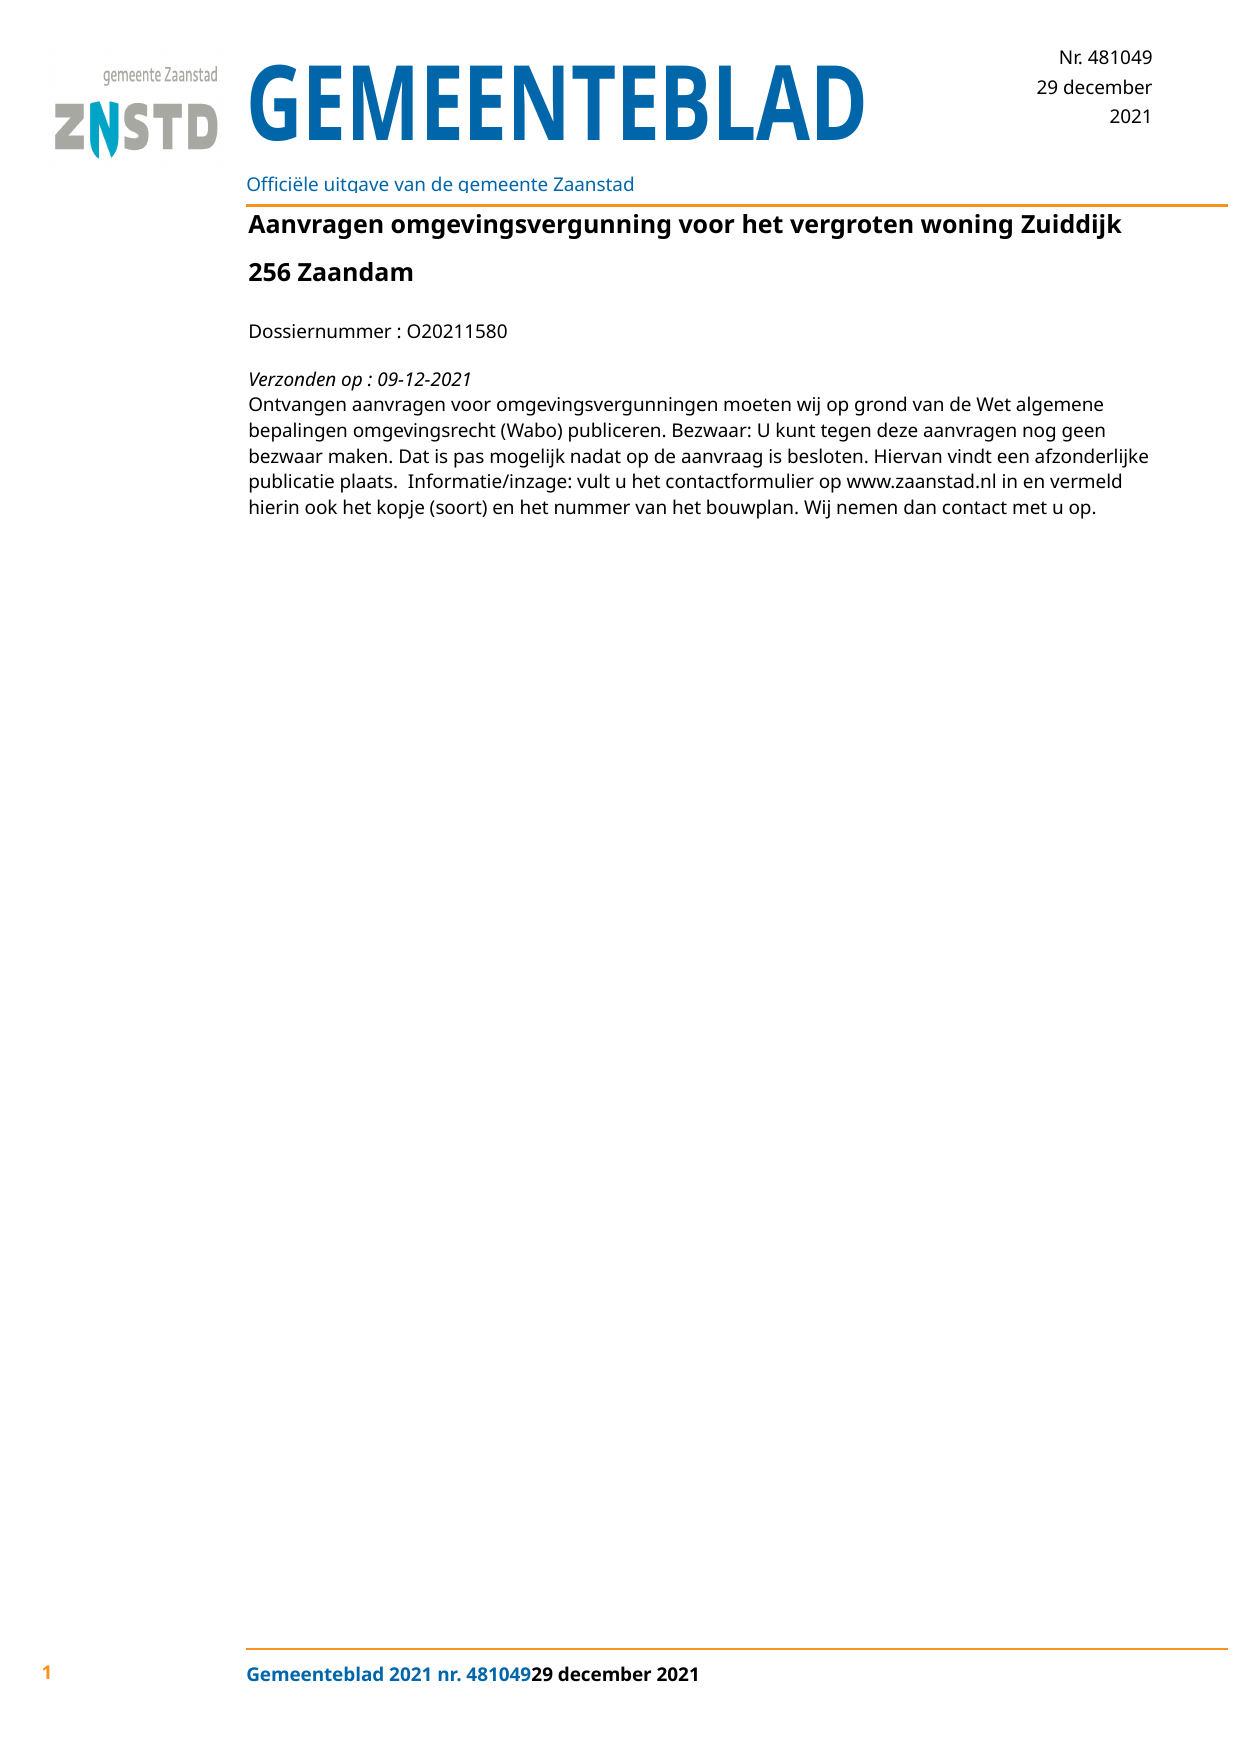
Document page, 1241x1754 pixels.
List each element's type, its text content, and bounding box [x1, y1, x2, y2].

text Aanvragen omgevingsvergunning voor het vergroten woning Zuiddijk 256 Zaandam [248, 207, 1152, 288]
text Ontvangen aanvragen voor omgevingsvergunningen moeten wij op grond van de Wet algemene bepalingen omgevingsrecht (Wabo) publiceren. Bezwaar: U kunt tegen deze aanvragen nog geen bezwaar maken. Dat is pas mogelijk nadat op de aanvraag is besloten. Hiervan vindt een afzonderlijke publicatie plaats. Informatie/inzage: vult u het contactformulier op www.zaanstad.nl in en vermeld hierin ook het kopje (soort) en het nummer van het bouwplan. Wij nemen dan contact met u op. [248, 391, 1152, 520]
picture [41, 47, 231, 172]
text Dossiernummer : O20211580 [248, 318, 1152, 344]
text Verzonden op : 09-12-2021 [248, 366, 1152, 391]
